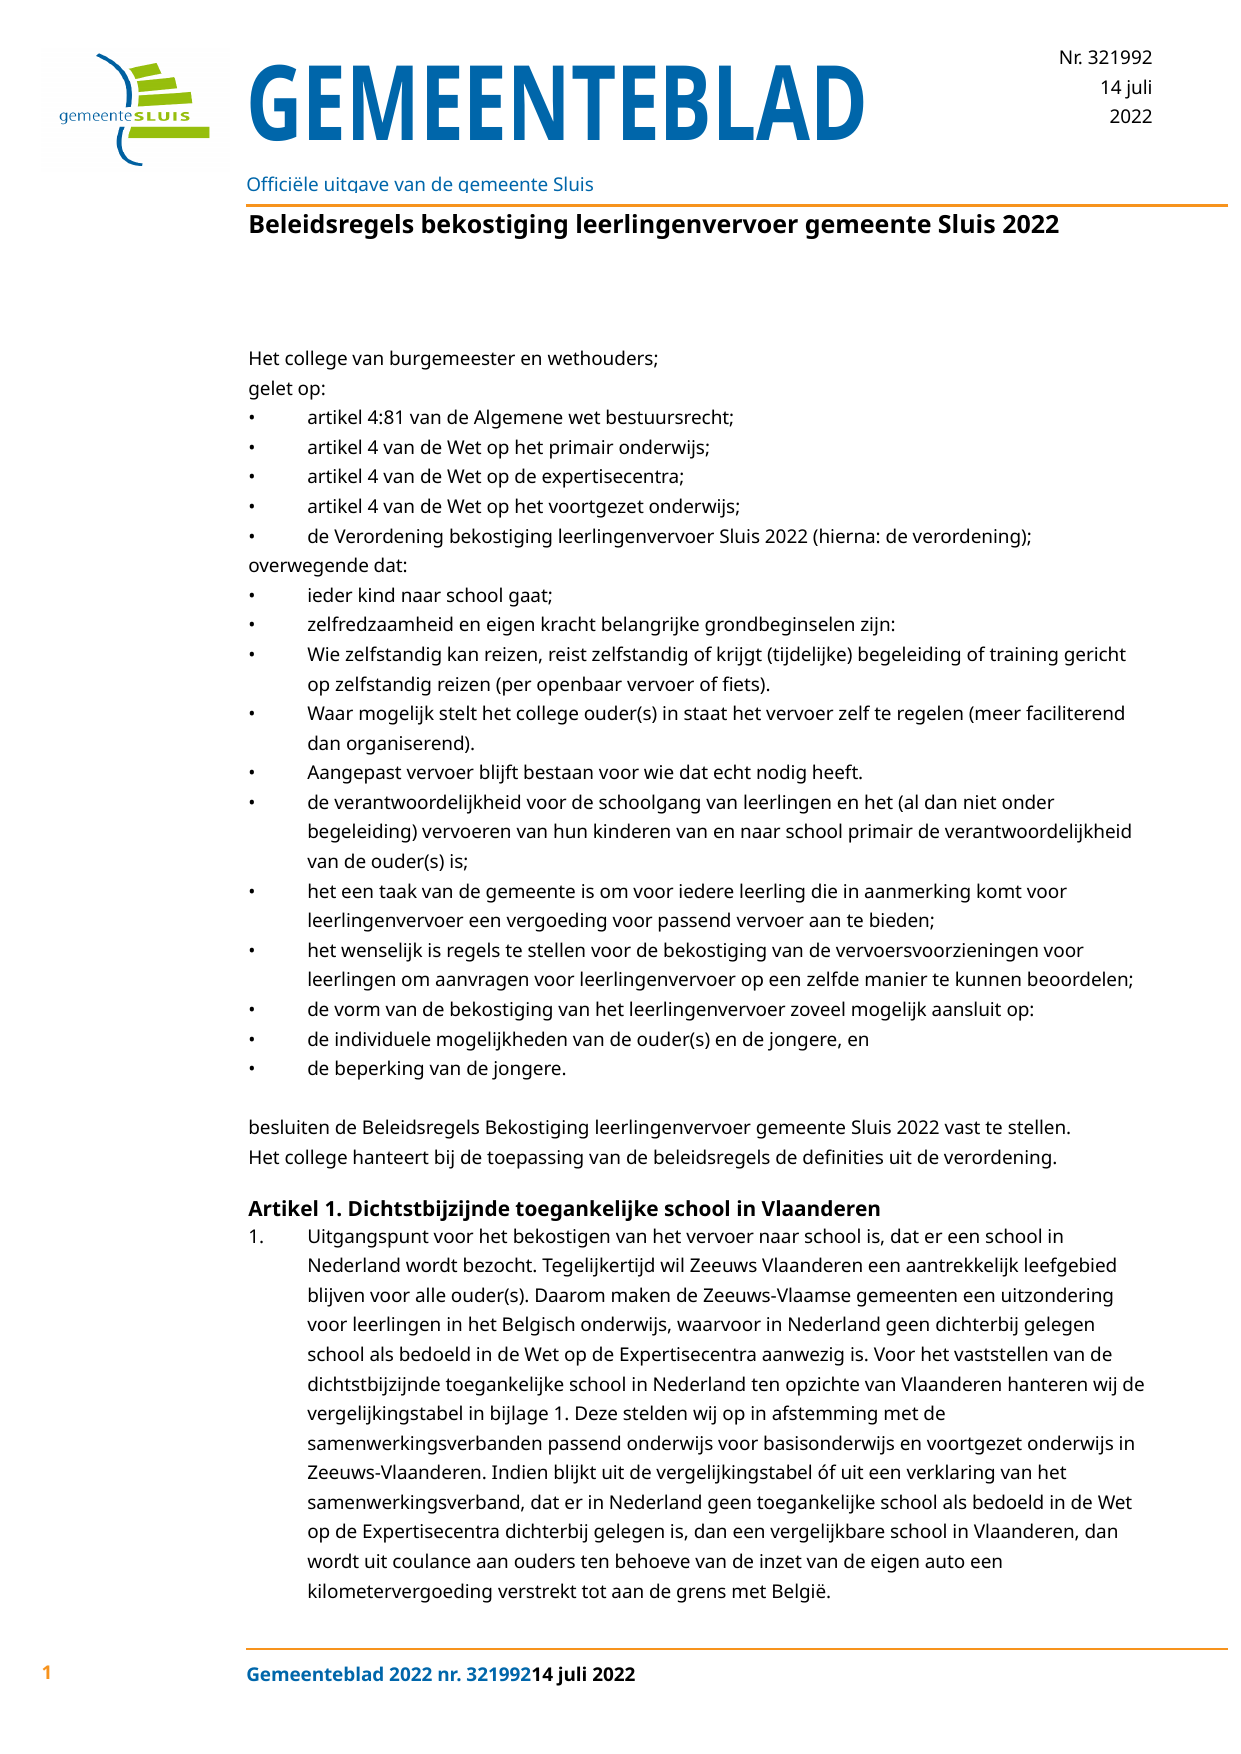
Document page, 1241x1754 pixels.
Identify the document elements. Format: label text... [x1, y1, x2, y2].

list het een taak van de gemeente is om voor iedere leerling die in aanmerking komt voor leerlingenvervoer een vergoeding voor passend vervoer aan te bieden; [248, 878, 1152, 933]
list Waar mogelijk stelt het college ouder(s) in staat het vervoer zelf te regelen (meer faciliterend dan organiserend). [248, 700, 1152, 756]
text Beleidsregels bekostiging leerlingenvervoer gemeente Sluis 2022 [248, 207, 1152, 241]
list artikel 4 van de Wet op het voortgezet onderwijs; [248, 493, 1152, 519]
list ieder kind naar school gaat; [248, 582, 1152, 608]
text Het college van burgemeester en wethouders; [248, 345, 1152, 371]
list Aangepast vervoer blijft bestaan voor wie dat echt nodig heeft. [248, 759, 1152, 785]
text Artikel 1. Dichtstbijzijnde toegankelijke school in Vlaanderen [248, 1194, 1152, 1223]
text overwegende dat: [248, 552, 1152, 578]
list de individuele mogelijkheden van de ouder(s) en de jongere, en [248, 1026, 1152, 1051]
picture [41, 47, 231, 172]
list de beperking van de jongere. [248, 1055, 1152, 1081]
list artikel 4:81 van de Algemene wet bestuursrecht; [248, 404, 1152, 430]
text gelet op: [248, 375, 1152, 401]
list Uitgangspunt voor het bekostigen van het vervoer naar school is, dat er een school in Nederland wordt bezocht. Tegelijkertijd wil Zeeuws Vlaanderen een aantrekkelijk leefgebied blijven voor alle ouder(s). Daarom maken de Zeeuws-Vlaamse gemeenten een uitzondering voor leerlingen in het Belgisch onderwijs, waarvoor in Nederland geen dichterbij gelegen school als bedoeld in de Wet op de Expertisecentra aanwezig is. Voor het vaststellen van de dichtstbijzijnde toegankelijke school in Nederland ten opzichte van Vlaanderen hanteren wij de vergelijkingstabel in bijlage 1. Deze stelden wij op in afstemming met de samenwerkingsverbanden passend onderwijs voor basisonderwijs en voortgezet onderwijs in Zeeuws-Vlaanderen. Indien blijkt uit de vergelijkingstabel óf uit een verklaring van het samenwerkingsverband, dat er in Nederland geen toegankelijke school als bedoeld in de Wet op de Expertisecentra dichterbij gelegen is, dan een vergelijkbare school in Vlaanderen, dan wordt uit coulance aan ouders ten behoeve van de inzet van de eigen auto een kilometervergoeding verstrekt tot aan de grens met België. [248, 1223, 1152, 1604]
list zelfredzaamheid en eigen kracht belangrijke grondbeginselen zijn: [248, 612, 1152, 637]
list de Verordening bekostiging leerlingenvervoer Sluis 2022 (hierna: de verordening); [248, 523, 1152, 548]
list artikel 4 van de Wet op het primair onderwijs; [248, 434, 1152, 460]
list de vorm van de bekostiging van het leerlingenvervoer zoveel mogelijk aansluit op: [248, 996, 1152, 1022]
list Wie zelfstandig kan reizen, reist zelfstandig of krijgt (tijdelijke) begeleiding of training gericht op zelfstandig reizen (per openbaar vervoer of fiets). [248, 641, 1152, 696]
text Het college hanteert bij de toepassing van de beleidsregels de definities uit de verordening. [248, 1144, 1152, 1170]
list de verantwoordelijkheid voor de schoolgang van leerlingen en het (al dan niet onder begeleiding) vervoeren van hun kinderen van en naar school primair de verantwoordelijkheid van de ouder(s) is; [248, 789, 1152, 874]
text besluiten de Beleidsregels Bekostiging leerlingenvervoer gemeente Sluis 2022 vast te stellen. [248, 1114, 1152, 1140]
list artikel 4 van de Wet op de expertisecentra; [248, 464, 1152, 489]
list het wenselijk is regels te stellen voor de bekostiging van de vervoersvoorzieningen voor leerlingen om aanvragen voor leerlingenvervoer op een zelfde manier te kunnen beoordelen; [248, 937, 1152, 992]
